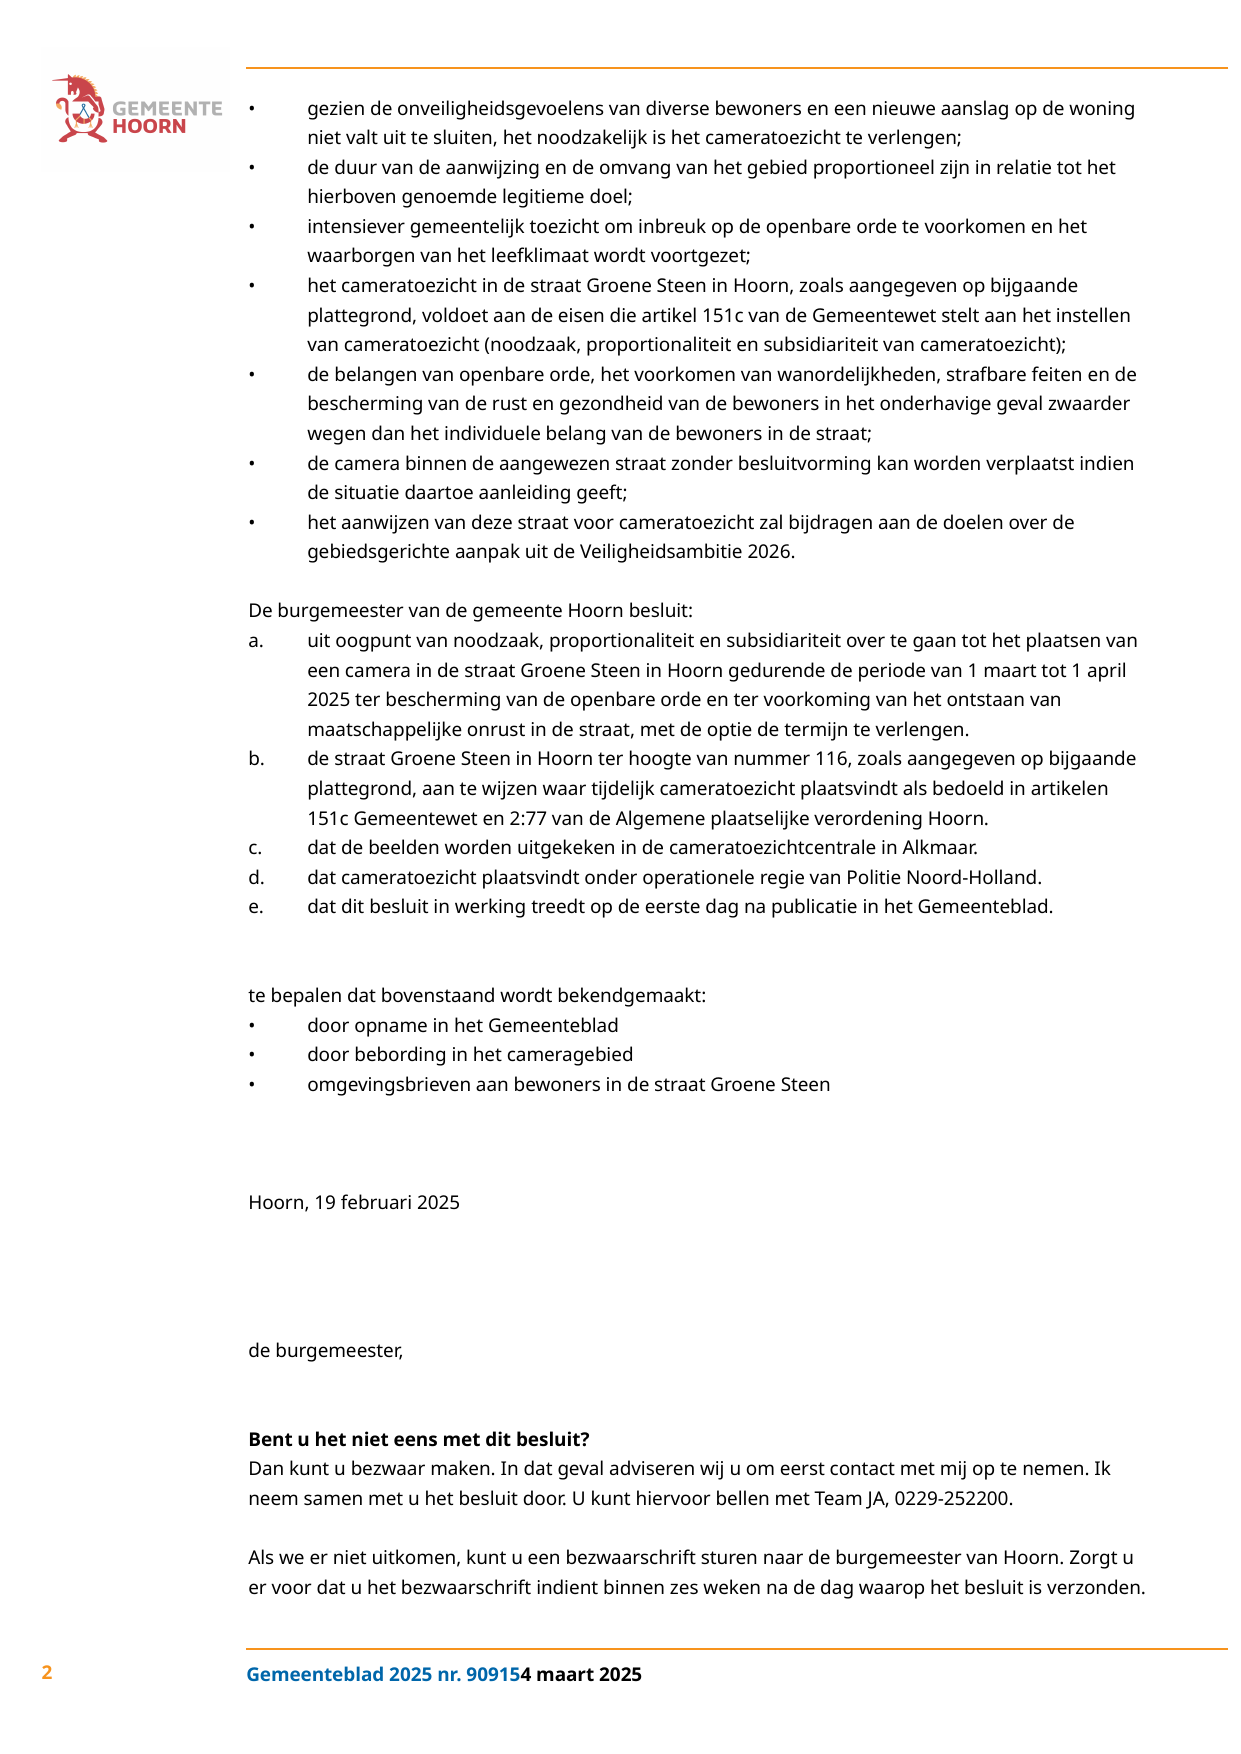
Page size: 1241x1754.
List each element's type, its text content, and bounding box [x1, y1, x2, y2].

list dat de beelden worden uitgekeken in de cameratoezichtcentrale in Alkmaar. [248, 834, 1152, 860]
list de belangen van openbare orde, het voorkomen van wanordelijkheden, strafbare feiten en de bescherming van de rust en gezondheid van de bewoners in het onderhavige geval zwaarder wegen dan het individuele belang van de bewoners in de straat; [248, 361, 1152, 446]
list dat dit besluit in werking treedt op de eerste dag na publicatie in het Gemeenteblad. [248, 893, 1152, 919]
text Als we er niet uitkomen, kunt u een bezwaarschrift sturen naar de burgemeester van Hoorn. Zorgt u er voor dat u het bezwaarschrift indient binnen zes weken na de dag waarop het besluit is verzonden. [248, 1544, 1152, 1600]
list door opname in het Gemeenteblad [248, 1012, 1152, 1038]
picture [41, 47, 231, 172]
text te bepalen dat bovenstaand wordt bekendgemaakt: [248, 982, 1152, 1008]
list uit oogpunt van noodzaak, proportionaliteit en subsidiariteit over te gaan tot het plaatsen van een camera in de straat Groene Steen in Hoorn gedurende de periode van 1 maart tot 1 april 2025 ter bescherming van de openbare orde en ter voorkoming van het ontstaan van maatschappelijke onrust in de straat, met de optie de termijn te verlengen. [248, 627, 1152, 742]
text de burgemeester, [248, 1337, 1152, 1363]
list intensiever gemeentelijk toezicht om inbreuk op de openbare orde te voorkomen en het waarborgen van het leefklimaat wordt voortgezet; [248, 213, 1152, 268]
list dat cameratoezicht plaatsvindt onder operationele regie van Politie Noord-Holland. [248, 864, 1152, 890]
list gezien de onveiligheidsgevoelens van diverse bewoners en een nieuwe aanslag op de woning niet valt uit te sluiten, het noodzakelijk is het cameratoezicht te verlengen; [248, 95, 1152, 150]
list het cameratoezicht in de straat Groene Steen in Hoorn, zoals aangegeven op bijgaande plattegrond, voldoet aan de eisen die artikel 151c van de Gemeentewet stelt aan het instellen van cameratoezicht (noodzaak, proportionaliteit en subsidiariteit van cameratoezicht); [248, 272, 1152, 357]
text De burgemeester van de gemeente Hoorn besluit: [248, 598, 1152, 623]
list omgevingsbrieven aan bewoners in de straat Groene Steen [248, 1071, 1152, 1097]
list de camera binnen de aangewezen straat zonder besluitvorming kan worden verplaatst indien de situatie daartoe aanleiding geeft; [248, 450, 1152, 505]
list het aanwijzen van deze straat voor cameratoezicht zal bijdragen aan de doelen over de gebiedsgerichte aanpak uit de Veiligheidsambitie 2026. [248, 509, 1152, 564]
list de duur van de aanwijzing en de omvang van het gebied proportioneel zijn in relatie tot het hierboven genoemde legitieme doel; [248, 154, 1152, 209]
text Bent u het niet eens met dit besluit? [248, 1426, 1152, 1452]
list door bebording in het cameragebied [248, 1041, 1152, 1067]
list de straat Groene Steen in Hoorn ter hoogte van nummer 116, zoals aangegeven op bijgaande plattegrond, aan te wijzen waar tijdelijk cameratoezicht plaatsvindt als bedoeld in artikelen 151c Gemeentewet en 2:77 van de Algemene plaatselijke verordening Hoorn. [248, 746, 1152, 831]
text Dan kunt u bezwaar maken. In dat geval adviseren wij u om eerst contact met mij op te nemen. Ik neem samen met u het besluit door. U kunt hiervoor bellen met Team JA, 0229-252200. [248, 1456, 1152, 1511]
text Hoorn, 19 februari 2025 [248, 1189, 1152, 1215]
